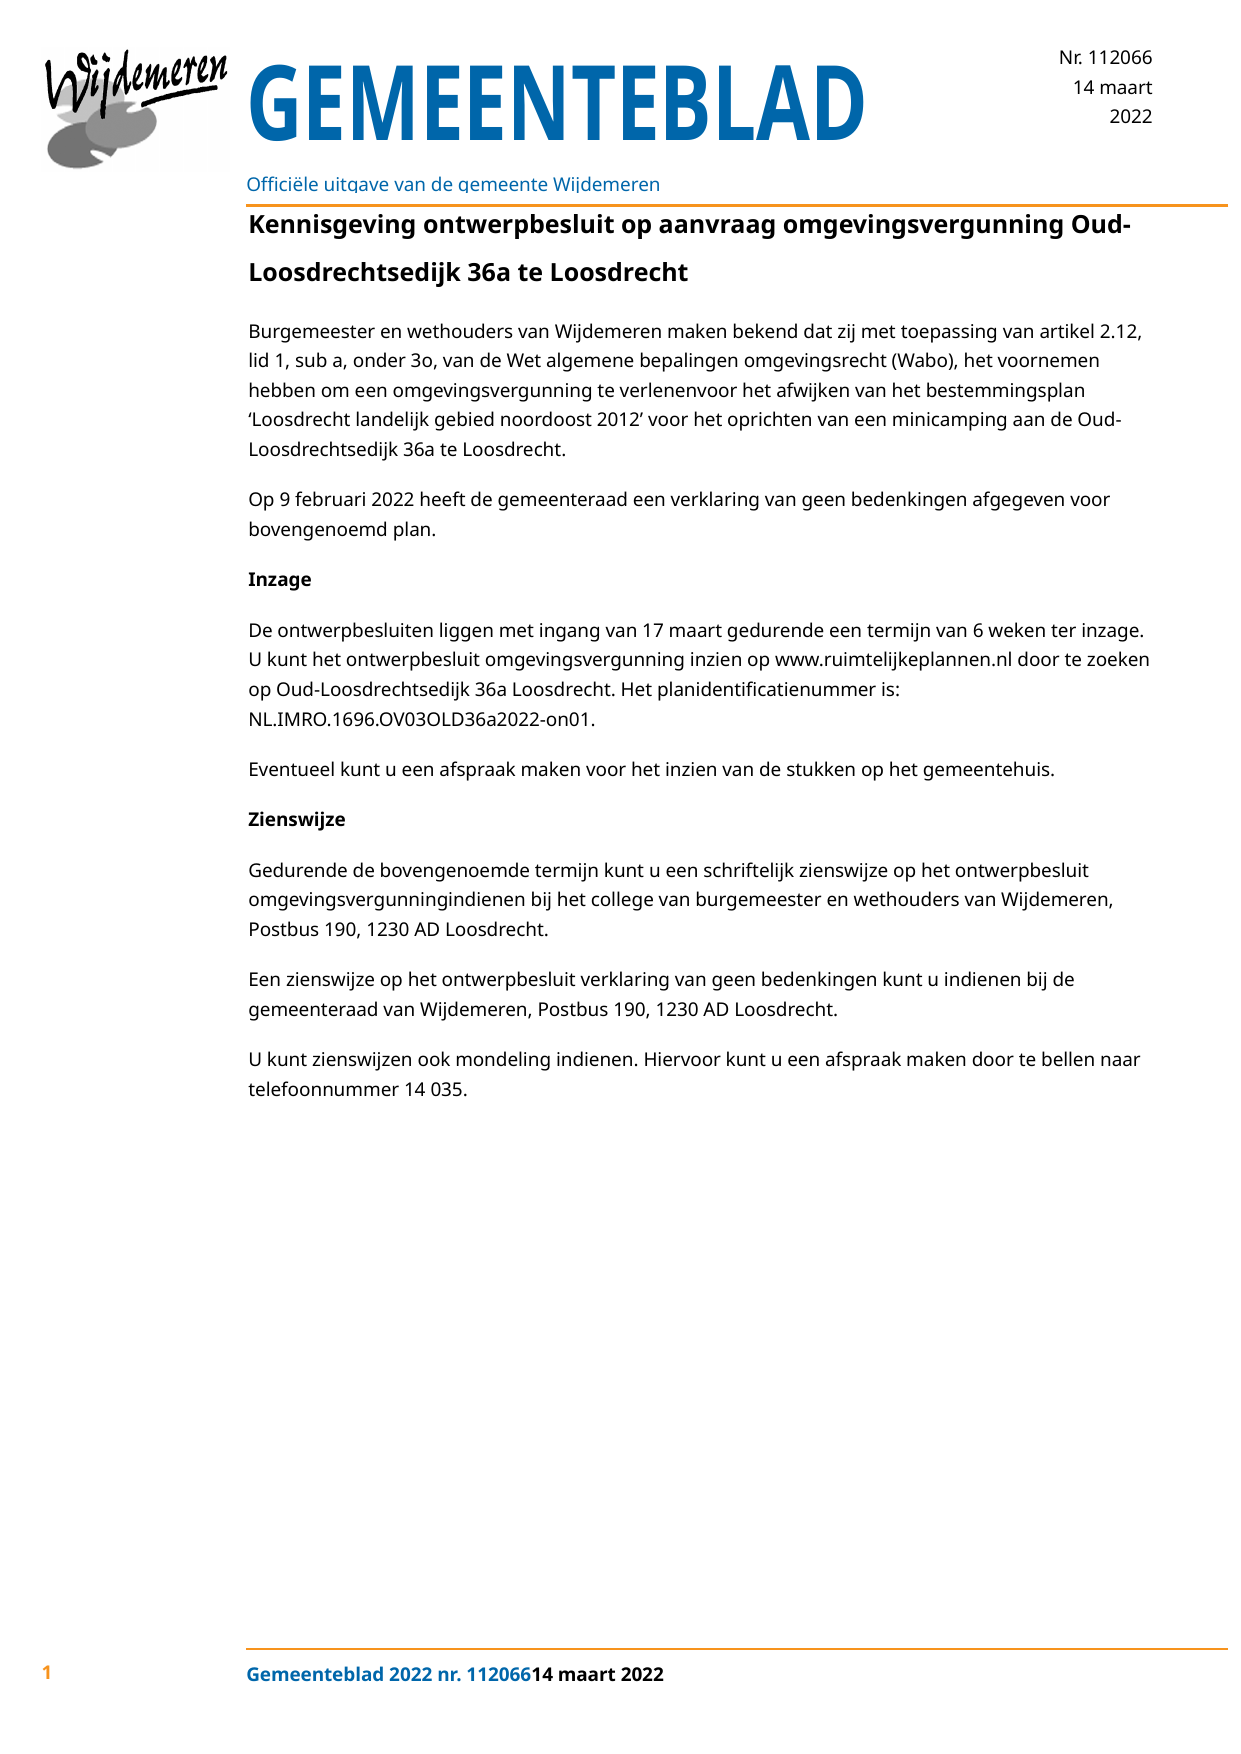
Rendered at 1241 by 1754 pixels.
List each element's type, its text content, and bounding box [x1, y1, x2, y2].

picture [41, 47, 231, 172]
text Zienswijze [248, 807, 1152, 832]
text Inzage [248, 567, 1152, 592]
text Gedurende de bovengenoemde termijn kunt u een schriftelijk zienswijze op het ontwerpbesluit omgevingsvergunningindienen bij het college van burgemeester en wethouders van Wijdemeren, Postbus 190, 1230 AD Loosdrecht. [248, 857, 1152, 942]
text Eventueel kunt u een afspraak maken voor het inzien van de stukken op het gemeentehuis. [248, 756, 1152, 782]
text U kunt zienswijzen ook mondeling indienen. Hiervoor kunt u een afspraak maken door te bellen naar telefoonnummer 14 035. [248, 1047, 1152, 1102]
text Kennisgeving ontwerpbesluit op aanvraag omgevingsvergunning Oud-Loosdrechtsedijk 36a te Loosdrecht [248, 207, 1152, 288]
text Een zienswijze op het ontwerpbesluit verklaring van geen bedenkingen kunt u indienen bij de gemeenteraad van Wijdemeren, Postbus 190, 1230 AD Loosdrecht. [248, 967, 1152, 1022]
text Op 9 februari 2022 heeft de gemeenteraad een verklaring van geen bedenkingen afgegeven voor bovengenoemd plan. [248, 487, 1152, 542]
text De ontwerpbesluiten liggen met ingang van 17 maart gedurende een termijn van 6 weken ter inzage. U kunt het ontwerpbesluit omgevingsvergunning inzien op www.ruimtelijkeplannen.nl door te zoeken op Oud-Loosdrechtsedijk 36a Loosdrecht. Het planidentificatienummer is: NL.IMRO.1696.OV03OLD36a2022-on01. [248, 617, 1152, 732]
text Burgemeester en wethouders van Wijdemeren maken bekend dat zij met toepassing van artikel 2.12, lid 1, sub a, onder 3o, van de Wet algemene bepalingen omgevingsrecht (Wabo), het voornemen hebben om een omgevingsvergunning te verlenenvoor het afwijken van het bestemmingsplan ‘Loosdrecht landelijk gebied noordoost 2012’ voor het oprichten van een minicamping aan de Oud-Loosdrechtsedijk 36a te Loosdrecht. [248, 318, 1152, 462]
